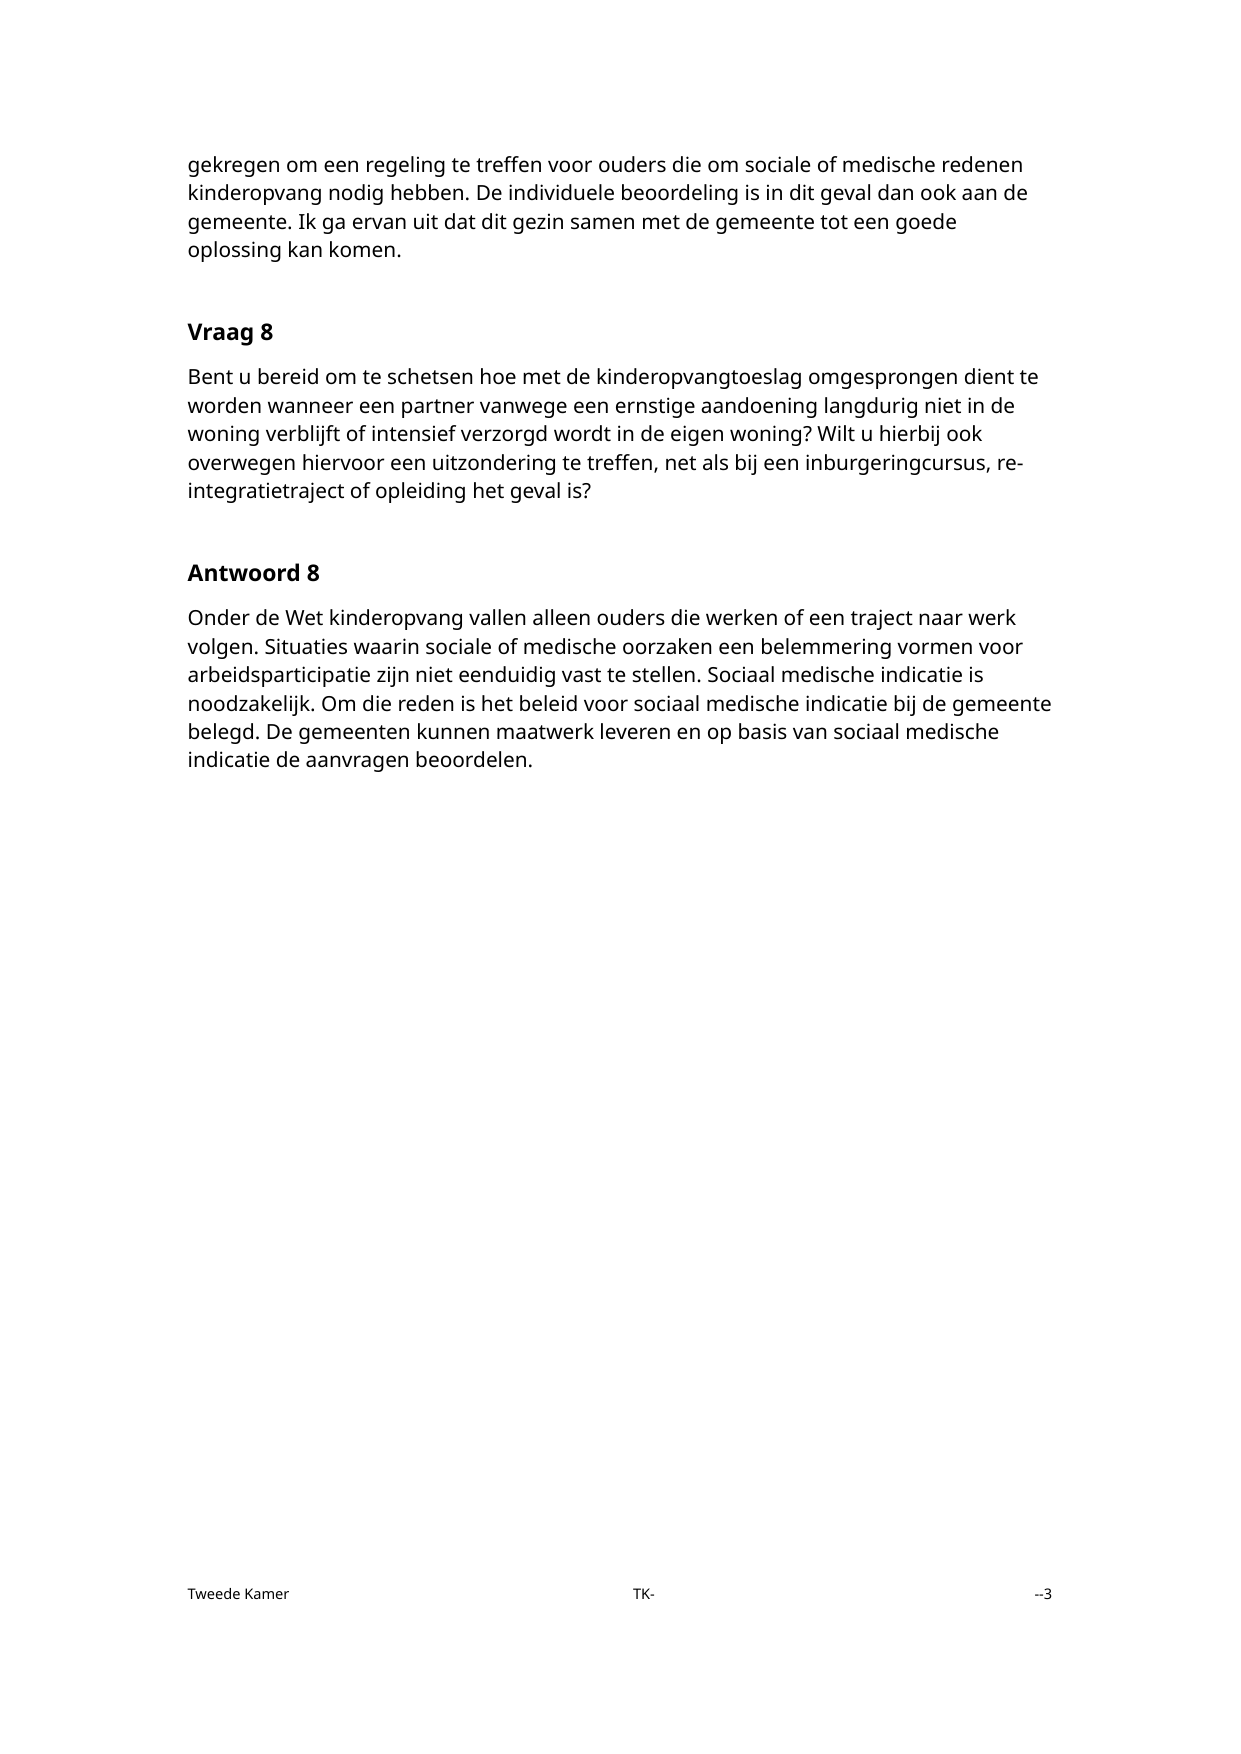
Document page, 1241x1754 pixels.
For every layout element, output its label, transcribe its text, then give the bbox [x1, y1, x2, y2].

text Bent u bereid om te schetsen hoe met de kinderopvangtoeslag omgesprongen dient te worden wanneer een partner vanwege een ernstige aandoening langdurig niet in de woning verblijft of intensief verzorgd wordt in de eigen woning? Wilt u hierbij ook overwegen hiervoor een uitzondering te treffen, net als bij een inburgeringcursus, re-integratietraject of opleiding het geval is? [187, 362, 1053, 505]
subtitle Vraag 8 [187, 316, 1053, 347]
subtitle Antwoord 8 [187, 557, 1053, 588]
text Onder de Wet kinderopvang vallen alleen ouders die werken of een traject naar werk volgen. Situaties waarin sociale of medische oorzaken een belemmering vormen voor arbeidsparticipatie zijn niet eenduidig vast te stellen. Sociaal medische indicatie is noodzakelijk. Om die reden is het beleid voor sociaal medische indicatie bij de gemeente belegd. De gemeenten kunnen maatwerk leveren en op basis van sociaal medische indicatie de aanvragen beoordelen. [187, 603, 1053, 774]
text gekregen om een regeling te treffen voor ouders die om sociale of medische redenen kinderopvang nodig hebben. De individuele beoordeling is in dit geval dan ook aan de gemeente. Ik ga ervan uit dat dit gezin samen met de gemeente tot een goede oplossing kan komen. [187, 150, 1053, 264]
